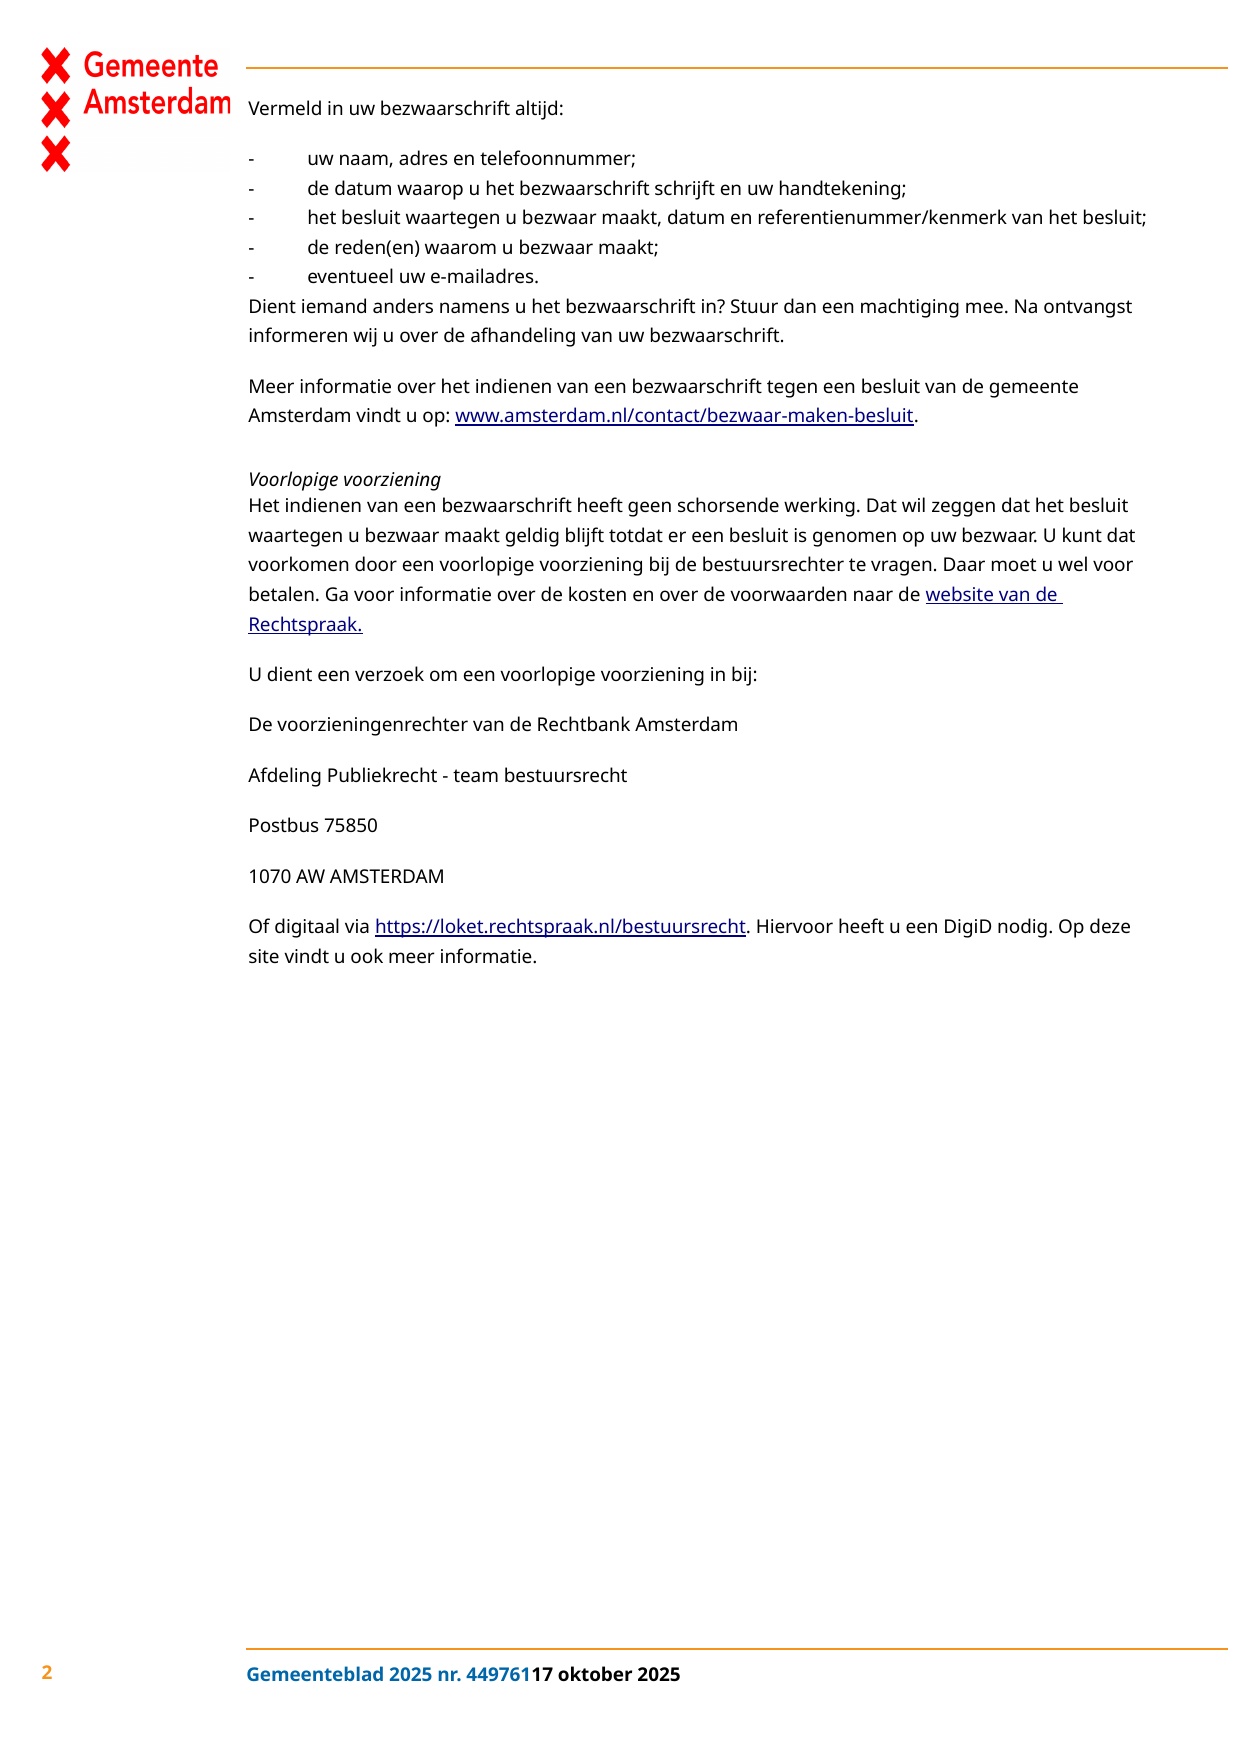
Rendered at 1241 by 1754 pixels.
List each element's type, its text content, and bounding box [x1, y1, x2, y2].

text Postbus 75850 [248, 812, 1152, 838]
list uw naam, adres en telefoonnummer; [248, 145, 1152, 171]
text Of digitaal via https://loket.rechtspraak.nl/bestuursrecht. Hiervoor heeft u een DigiD nodig. Op deze site vindt u ook meer informatie. [248, 913, 1152, 968]
text Meer informatie over het indienen van een bezwaarschrift tegen een besluit van de gemeente Amsterdam vindt u op: www.amsterdam.nl/contact/bezwaar-maken-besluit. [248, 373, 1152, 428]
text Vermeld in uw bezwaarschrift altijd: [248, 95, 1152, 121]
text Afdeling Publiekrecht - team bestuursrecht [248, 762, 1152, 788]
text 1070 AW AMSTERDAM [248, 863, 1152, 888]
list het besluit waartegen u bezwaar maakt, datum en referentienummer/kenmerk van het besluit; [248, 204, 1152, 230]
list eventueel uw e-mailadres. [248, 263, 1152, 289]
list de datum waarop u het bezwaarschrift schrijft en uw handtekening; [248, 175, 1152, 201]
text Voorlopige voorziening [248, 467, 1152, 492]
text U dient een verzoek om een voorlopige voorziening in bij: [248, 661, 1152, 687]
text De voorzieningenrechter van de Rechtbank Amsterdam [248, 712, 1152, 737]
text Dient iemand anders namens u het bezwaarschrift in? Stuur dan een machtiging mee. Na ontvangst informeren wij u over de afhandeling van uw bezwaarschrift. [248, 293, 1152, 348]
text Het indienen van een bezwaarschrift heeft geen schorsende werking. Dat wil zeggen dat het besluit waartegen u bezwaar maakt geldig blijft totdat er een besluit is genomen op uw bezwaar. U kunt dat voorkomen door een voorlopige voorziening bij de bestuursrechter te vragen. Daar moet u wel voor betalen. Ga voor informatie over de kosten en over de voorwaarden naar de website van de Rechtspraak. [248, 492, 1152, 636]
picture [41, 47, 231, 172]
list de reden(en) waarom u bezwaar maakt; [248, 234, 1152, 260]
